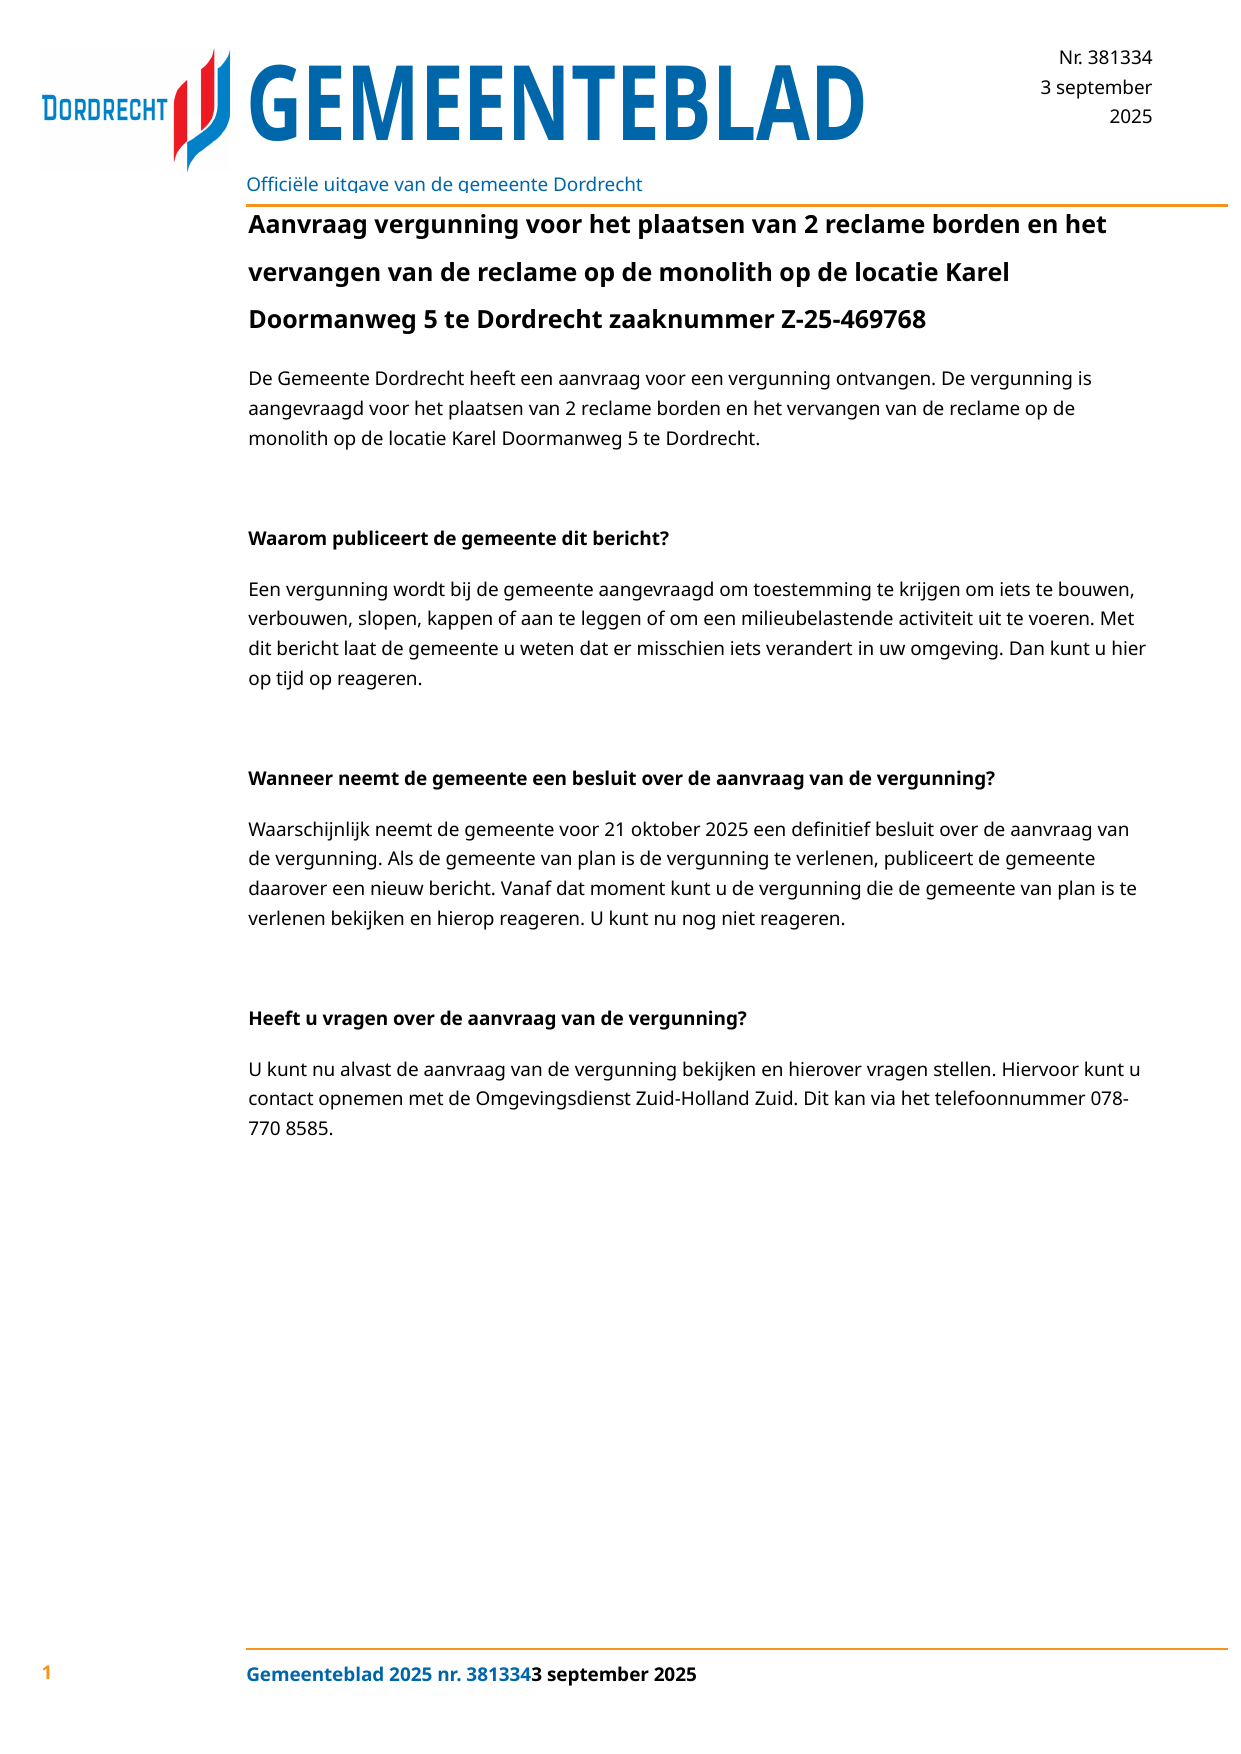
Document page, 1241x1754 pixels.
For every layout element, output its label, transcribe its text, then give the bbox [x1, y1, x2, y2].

text Aanvraag vergunning voor het plaatsen van 2 reclame borden en het vervangen van de reclame op de monolith op de locatie Karel Doormanweg 5 te Dordrecht zaaknummer Z-25-469768 [248, 207, 1152, 336]
text De Gemeente Dordrecht heeft een aanvraag voor een vergunning ontvangen. De vergunning is aangevraagd voor het plaatsen van 2 reclame borden en het vervangen van de reclame op de monolith op de locatie Karel Doormanweg 5 te Dordrecht. [248, 366, 1152, 450]
text Wanneer neemt de gemeente een besluit over de aanvraag van de vergunning? [248, 766, 1152, 791]
text Een vergunning wordt bij de gemeente aangevraagd om toestemming te krijgen om iets te bouwen, verbouwen, slopen, kappen of aan te leggen of om een milieubelastende activiteit uit te voeren. Met dit bericht laat de gemeente u weten dat er misschien iets verandert in uw omgeving. Dan kunt u hier op tijd op reageren. [248, 576, 1152, 690]
text Waarom publiceert de gemeente dit bericht? [248, 526, 1152, 551]
text Waarschijnlijk neemt de gemeente voor 21 oktober 2025 een definitief besluit over de aanvraag van de vergunning. Als de gemeente van plan is de vergunning te verlenen, publiceert de gemeente daarover een nieuw bericht. Vanaf dat moment kunt u de vergunning die de gemeente van plan is te verlenen bekijken en hierop reageren. U kunt nu nog niet reageren. [248, 816, 1152, 930]
picture [41, 47, 231, 172]
text U kunt nu alvast de aanvraag van de vergunning bekijken en hierover vragen stellen. Hiervoor kunt u contact opnemen met de Omgevingsdienst Zuid-Holland Zuid. Dit kan via het telefoonnummer 078-770 8585. [248, 1056, 1152, 1141]
text Heeft u vragen over de aanvraag van de vergunning? [248, 1006, 1152, 1031]
